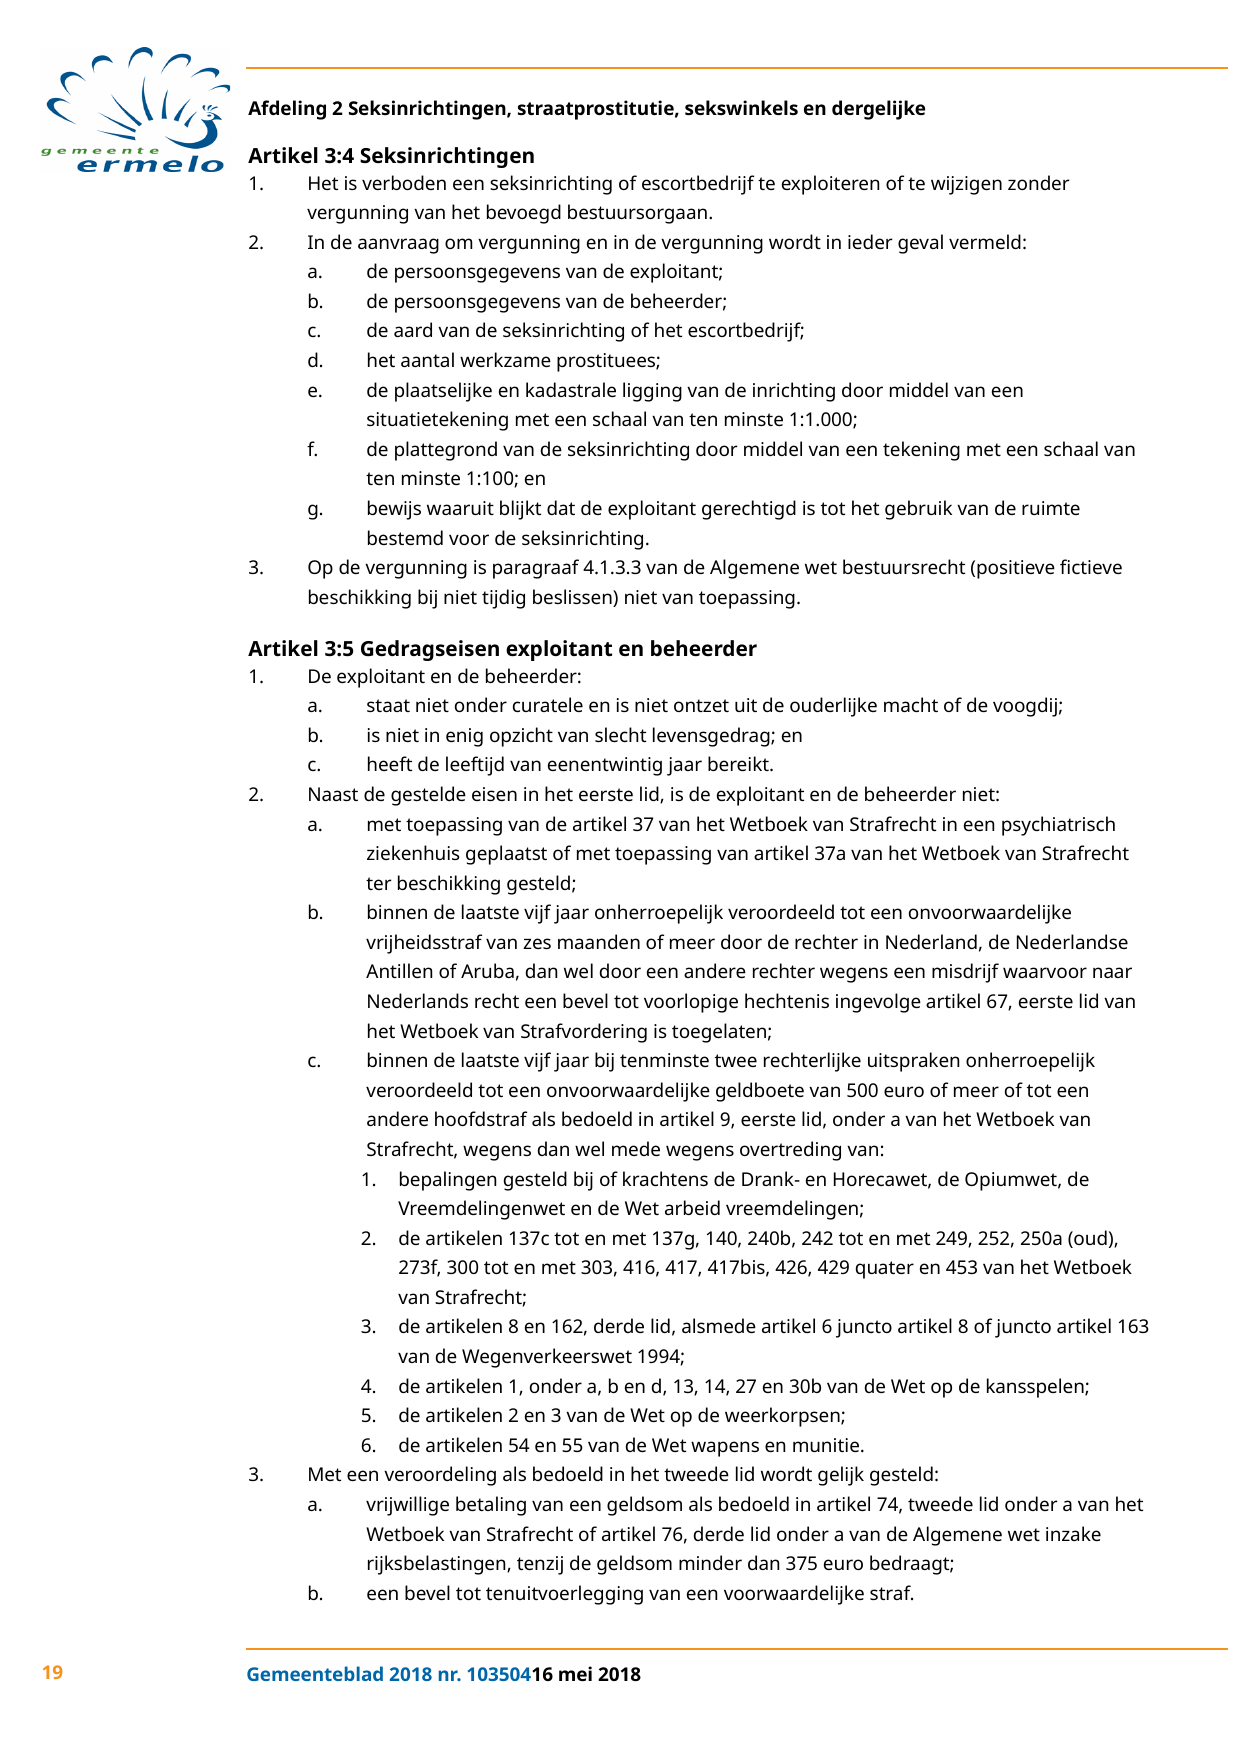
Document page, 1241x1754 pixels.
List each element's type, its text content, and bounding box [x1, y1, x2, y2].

list Het is verboden een seksinrichting of escortbedrijf te exploiteren of te wijzigen zonder vergunning van het bevoegd bestuursorgaan. [248, 170, 1152, 225]
list bepalingen gesteld bij of krachtens de Drank- en Horecawet, de Opiumwet, de Vreemdelingenwet en de Wet arbeid vreemdelingen; [361, 1166, 1152, 1221]
text Afdeling 2 Seksinrichtingen, straatprostitutie, sekswinkels en dergelijke [248, 95, 1152, 121]
list vrijwillige betaling van een geldsom als bedoeld in artikel 74, tweede lid onder a van het Wetboek van Strafrecht of artikel 76, derde lid onder a van de Algemene wet inzake rijksbelastingen, tenzij de geldsom minder dan 375 euro bedraagt; [307, 1491, 1152, 1576]
list de artikelen 8 en 162, derde lid, alsmede artikel 6 juncto artikel 8 of juncto artikel 163 van de Wegenverkeerswet 1994; [361, 1314, 1152, 1369]
list De exploitant en de beheerder: [248, 663, 1152, 688]
list de artikelen 54 en 55 van de Wet wapens en munitie. [361, 1432, 1152, 1458]
list bewijs waaruit blijkt dat de exploitant gerechtigd is tot het gebruik van de ruimte bestemd voor de seksinrichting. [307, 495, 1152, 551]
list Op de vergunning is paragraaf 4.1.3.3 van de Algemene wet bestuursrecht (positieve fictieve beschikking bij niet tijdig beslissen) niet van toepassing. [248, 554, 1152, 610]
picture [41, 47, 231, 172]
list de persoonsgegevens van de exploitant; [307, 258, 1152, 284]
list het aantal werkzame prostituees; [307, 347, 1152, 373]
list de artikelen 137c tot en met 137g, 140, 240b, 242 tot en met 249, 252, 250a (oud), 273f, 300 tot en met 303, 416, 417, 417bis, 426, 429 quater en 453 van het Wetboek van Strafrecht; [361, 1225, 1152, 1310]
list binnen de laatste vijf jaar bij tenminste twee rechterlijke uitspraken onherroepelijk veroordeeld tot een onvoorwaardelijke geldboete van 500 euro of meer of tot een andere hoofdstraf als bedoeld in artikel 9, eerste lid, onder a van het Wetboek van Strafrecht, wegens dan wel mede wegens overtreding van: [307, 1047, 1152, 1162]
list de artikelen 2 en 3 van de Wet op de weerkorpsen; [361, 1402, 1152, 1428]
list de aard van de seksinrichting of het escortbedrijf; [307, 318, 1152, 343]
text Artikel 3:4 Seksinrichtingen [248, 141, 1152, 170]
list heeft de leeftijd van eenentwintig jaar bereikt. [307, 752, 1152, 777]
list een bevel tot tenuitvoerlegging van een voorwaardelijke straf. [307, 1580, 1152, 1606]
text Artikel 3:5 Gedragseisen exploitant en beheerder [248, 634, 1152, 663]
list de plattegrond van de seksinrichting door middel van een tekening met een schaal van ten minste 1:100; en [307, 436, 1152, 491]
list de plaatselijke en kadastrale ligging van de inrichting door middel van een situatietekening met een schaal van ten minste 1:1.000; [307, 377, 1152, 432]
list staat niet onder curatele en is niet ontzet uit de ouderlijke macht of de voogdij; [307, 692, 1152, 718]
list Met een veroordeling als bedoeld in het tweede lid wordt gelijk gesteld: [248, 1462, 1152, 1487]
list de persoonsgegevens van de beheerder; [307, 288, 1152, 314]
list is niet in enig opzicht van slecht levensgedrag; en [307, 722, 1152, 748]
list met toepassing van de artikel 37 van het Wetboek van Strafrecht in een psychiatrisch ziekenhuis geplaatst of met toepassing van artikel 37a van het Wetboek van Strafrecht ter beschikking gesteld; [307, 811, 1152, 896]
list In de aanvraag om vergunning en in de vergunning wordt in ieder geval vermeld: [248, 229, 1152, 255]
list Naast de gestelde eisen in het eerste lid, is de exploitant en de beheerder niet: [248, 781, 1152, 807]
list de artikelen 1, onder a, b en d, 13, 14, 27 en 30b van de Wet op de kansspelen; [361, 1373, 1152, 1398]
list binnen de laatste vijf jaar onherroepelijk veroordeeld tot een onvoorwaardelijke vrijheidsstraf van zes maanden of meer door de rechter in Nederland, de Nederlandse Antillen of Aruba, dan wel door een andere rechter wegens een misdrijf waarvoor naar Nederlands recht een bevel tot voorlopige hechtenis ingevolge artikel 67, eerste lid van het Wetboek van Strafvordering is toegelaten; [307, 899, 1152, 1043]
